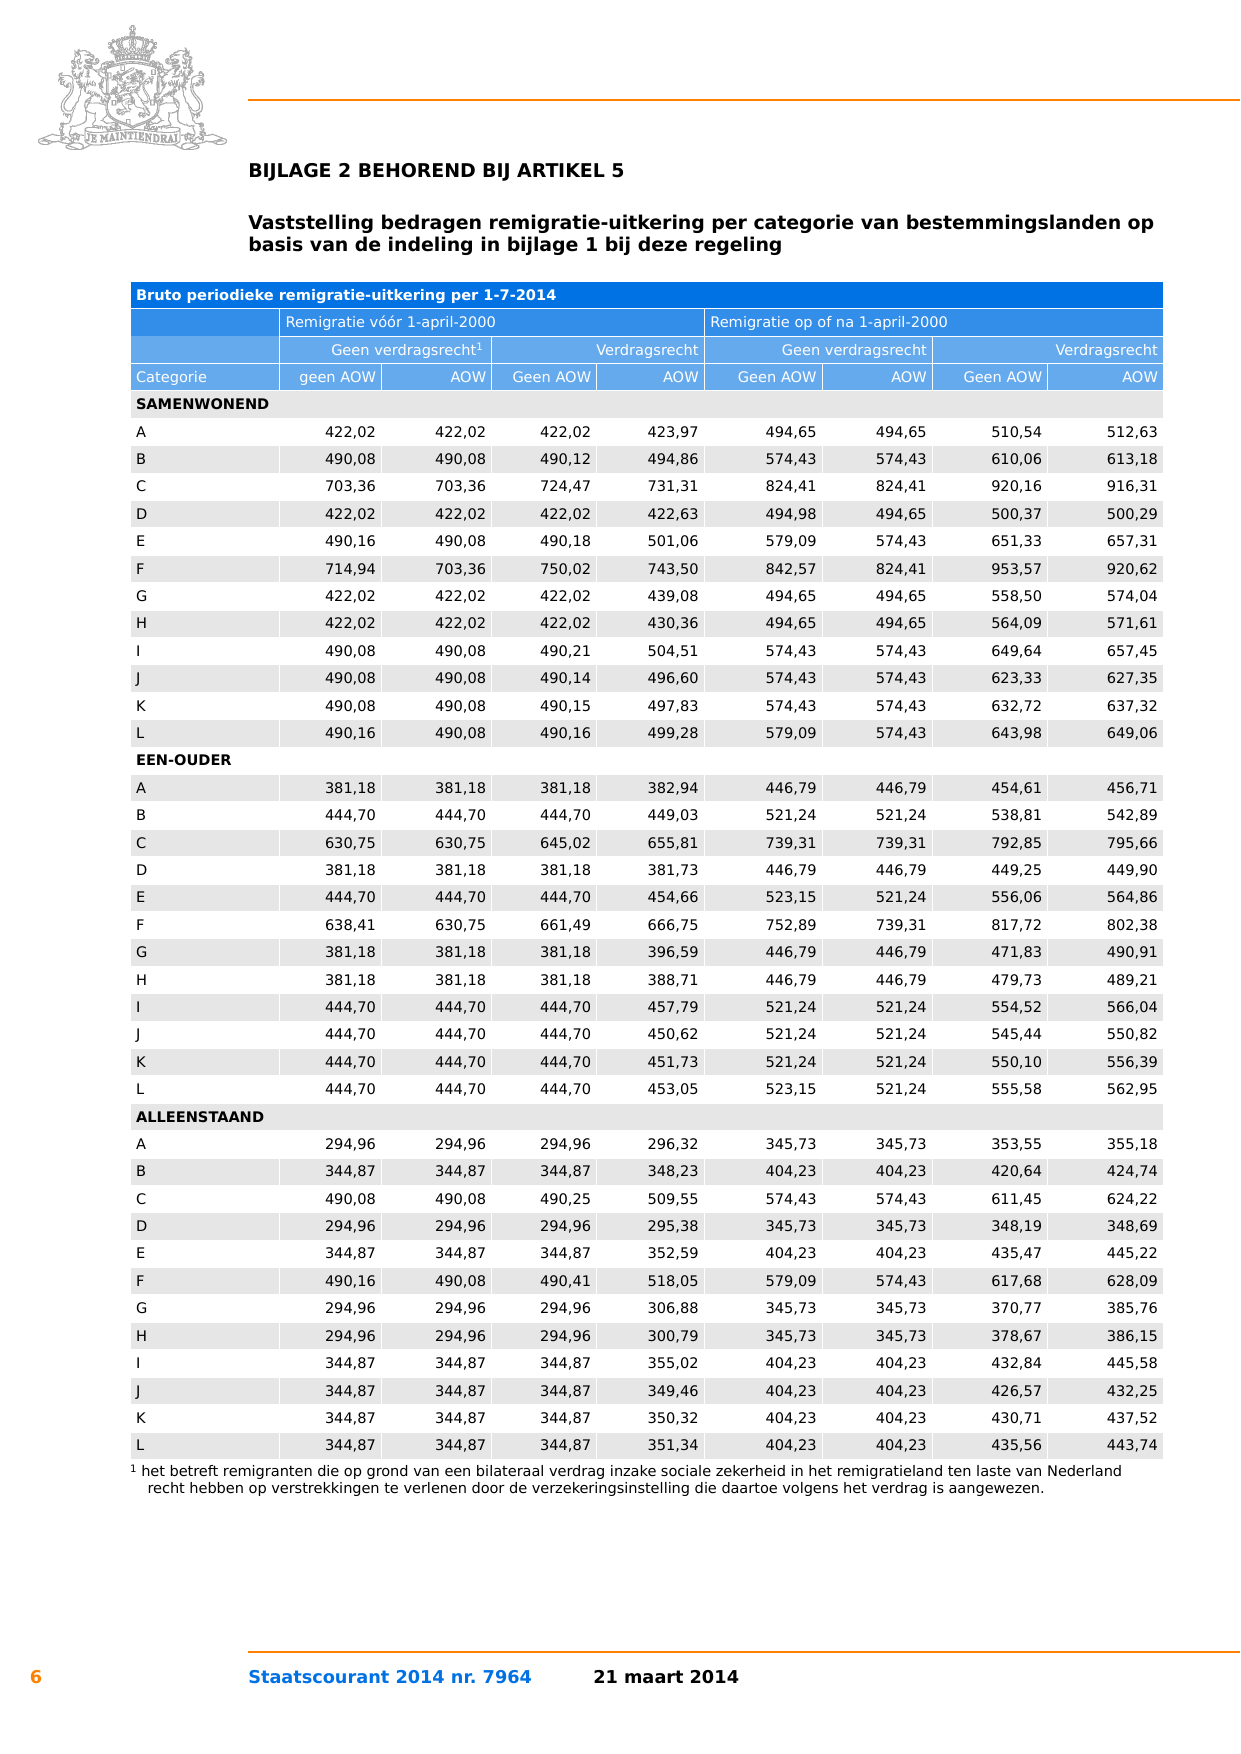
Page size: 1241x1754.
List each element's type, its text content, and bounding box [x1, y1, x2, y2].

table_cell 494,65 [823, 611, 932, 637]
table_cell 344,87 [382, 1159, 491, 1185]
table_cell Geen verdragsrecht1 [280, 337, 491, 363]
table_cell 378,67 [933, 1323, 1047, 1349]
table_cell 617,68 [933, 1268, 1047, 1294]
table_cell 420,64 [933, 1159, 1047, 1185]
table_cell 494,65 [705, 419, 822, 445]
table_cell 446,79 [705, 939, 822, 966]
table_cell 545,44 [933, 1022, 1047, 1048]
table_cell 579,09 [705, 529, 822, 555]
subtitle BIJLAGE 2 BEHOREND BIJ ARTIKEL 5 [248, 160, 1163, 182]
table_cell 714,94 [280, 556, 381, 582]
table_cell 494,65 [823, 583, 932, 609]
table_cell H [131, 611, 279, 637]
table_cell 703,36 [280, 474, 381, 500]
table_cell 345,73 [823, 1213, 932, 1240]
table_cell 574,43 [705, 638, 822, 664]
table_cell 666,75 [597, 912, 704, 938]
table_cell 348,23 [597, 1159, 704, 1185]
table_cell 824,41 [823, 474, 932, 500]
table_cell I [131, 1350, 279, 1377]
table_cell 842,57 [705, 556, 822, 582]
table_cell 574,43 [823, 1268, 932, 1294]
table_cell 444,70 [382, 1049, 491, 1075]
table_cell 449,03 [597, 803, 704, 829]
table_cell 451,73 [597, 1049, 704, 1075]
table_cell 490,08 [382, 529, 491, 555]
table_cell 345,73 [823, 1131, 932, 1157]
table_cell 490,08 [280, 446, 381, 473]
table_cell Geen AOW [705, 364, 822, 390]
table_cell 574,43 [705, 446, 822, 473]
table_cell 349,46 [597, 1378, 704, 1404]
table_cell 444,70 [382, 994, 491, 1021]
table_cell 637,32 [1048, 693, 1163, 719]
table_cell 446,79 [823, 857, 932, 883]
table_cell 381,18 [382, 939, 491, 966]
table_cell 446,79 [705, 967, 822, 993]
table_cell 344,87 [492, 1159, 596, 1185]
table_cell 555,58 [933, 1076, 1047, 1103]
table_cell ALLEENSTAAND [131, 1104, 1163, 1130]
table_cell 422,02 [280, 583, 381, 609]
table_cell A [131, 1131, 279, 1157]
table_cell 422,02 [280, 419, 381, 445]
table_cell 344,87 [382, 1433, 491, 1459]
table_cell 562,95 [1048, 1076, 1163, 1103]
table_cell A [131, 775, 279, 801]
table_cell 396,59 [597, 939, 704, 966]
table_cell 444,70 [280, 994, 381, 1021]
table_cell 344,87 [492, 1378, 596, 1404]
table_cell 422,02 [280, 501, 381, 527]
table_cell 497,83 [597, 693, 704, 719]
table_cell 453,05 [597, 1076, 704, 1103]
table_cell 490,08 [382, 1186, 491, 1212]
table_cell 490,08 [382, 1268, 491, 1294]
table_cell 444,70 [492, 994, 596, 1021]
table_cell 500,37 [933, 501, 1047, 527]
table_cell 422,02 [492, 419, 596, 445]
table_cell 345,73 [823, 1323, 932, 1349]
table_cell 490,12 [492, 446, 596, 473]
table_cell 294,96 [382, 1296, 491, 1322]
table_cell 494,65 [823, 419, 932, 445]
table_cell 444,70 [492, 885, 596, 911]
table_cell 574,43 [823, 529, 932, 555]
table_cell 381,18 [382, 857, 491, 883]
table_cell 351,34 [597, 1433, 704, 1459]
table_cell 294,96 [382, 1323, 491, 1349]
table_cell 490,08 [382, 446, 491, 473]
table_cell 739,31 [705, 830, 822, 856]
table_cell 444,70 [280, 885, 381, 911]
table_cell 521,24 [823, 1076, 932, 1103]
table_cell 344,87 [492, 1241, 596, 1267]
table_cell 521,24 [823, 1049, 932, 1075]
table_cell 344,87 [382, 1405, 491, 1431]
table_cell 445,58 [1048, 1350, 1163, 1377]
table_cell E [131, 885, 279, 911]
table_cell K [131, 1405, 279, 1431]
table_cell 661,49 [492, 912, 596, 938]
table_cell 381,18 [492, 939, 596, 966]
table_cell 574,43 [705, 693, 822, 719]
table_cell D [131, 1213, 279, 1240]
table_cell 574,43 [823, 446, 932, 473]
table_cell C [131, 830, 279, 856]
table_cell 920,62 [1048, 556, 1163, 582]
table_cell 490,08 [280, 665, 381, 692]
table_cell 916,31 [1048, 474, 1163, 500]
table_cell 566,04 [1048, 994, 1163, 1021]
table_cell 471,83 [933, 939, 1047, 966]
table_cell 574,43 [705, 1186, 822, 1212]
table_cell 554,52 [933, 994, 1047, 1021]
table_cell 381,73 [597, 857, 704, 883]
table_cell 558,50 [933, 583, 1047, 609]
table_cell 444,70 [280, 1049, 381, 1075]
table_cell 645,02 [492, 830, 596, 856]
table_cell 295,38 [597, 1213, 704, 1240]
table_cell G [131, 1296, 279, 1322]
table_cell L [131, 720, 279, 747]
table_cell 628,09 [1048, 1268, 1163, 1294]
table_cell 444,70 [382, 1022, 491, 1048]
table_cell E [131, 529, 279, 555]
table_cell 632,72 [933, 693, 1047, 719]
table_cell 571,61 [1048, 611, 1163, 637]
table_cell 494,65 [705, 583, 822, 609]
table_cell 490,16 [280, 529, 381, 555]
table_cell 422,02 [492, 611, 596, 637]
table_cell 490,08 [382, 693, 491, 719]
table_cell Verdragsrecht [492, 337, 704, 363]
table_cell 521,24 [823, 885, 932, 911]
table_cell 523,15 [705, 1076, 822, 1103]
table_cell 521,24 [823, 994, 932, 1021]
table_cell 627,35 [1048, 665, 1163, 692]
table_cell 638,41 [280, 912, 381, 938]
table_cell J [131, 1378, 279, 1404]
table_cell 300,79 [597, 1323, 704, 1349]
table_cell 444,70 [382, 803, 491, 829]
table_cell 574,43 [823, 720, 932, 747]
table_cell 345,73 [705, 1131, 822, 1157]
table_cell 724,47 [492, 474, 596, 500]
table_cell Geen AOW [933, 364, 1047, 390]
table_cell 432,25 [1048, 1378, 1163, 1404]
table_cell 579,09 [705, 1268, 822, 1294]
table_cell G [131, 583, 279, 609]
table_cell AOW [382, 364, 491, 390]
table_cell 623,33 [933, 665, 1047, 692]
table_cell 494,65 [823, 501, 932, 527]
table_cell 344,87 [280, 1433, 381, 1459]
table_cell 430,71 [933, 1405, 1047, 1431]
table_cell 386,15 [1048, 1323, 1163, 1349]
table_cell 824,41 [823, 556, 932, 582]
table_cell 490,08 [382, 638, 491, 664]
table_cell AOW [1048, 364, 1163, 390]
table_cell 574,43 [823, 1186, 932, 1212]
table_cell 490,08 [280, 693, 381, 719]
table_cell I [131, 994, 279, 1021]
table_cell 521,24 [823, 803, 932, 829]
table_cell 381,18 [492, 967, 596, 993]
table_cell 752,89 [705, 912, 822, 938]
table_cell 355,02 [597, 1350, 704, 1377]
table_cell 426,57 [933, 1378, 1047, 1404]
table_cell 344,87 [280, 1405, 381, 1431]
table_cell 446,79 [705, 775, 822, 801]
table_cell 294,96 [492, 1213, 596, 1240]
table_cell AOW [597, 364, 704, 390]
table_cell B [131, 1159, 279, 1185]
table_cell 490,08 [382, 720, 491, 747]
table_cell 344,87 [492, 1405, 596, 1431]
table_cell 953,57 [933, 556, 1047, 582]
table_cell 574,43 [823, 665, 932, 692]
table_cell 574,43 [705, 665, 822, 692]
table_cell 444,70 [382, 885, 491, 911]
table_cell [131, 309, 279, 336]
table_cell B [131, 446, 279, 473]
table_cell EEN-OUDER [131, 748, 1163, 774]
table_cell 444,70 [280, 803, 381, 829]
table_cell 388,71 [597, 967, 704, 993]
table_cell 294,96 [382, 1131, 491, 1157]
table_cell 404,23 [823, 1378, 932, 1404]
table_cell 499,28 [597, 720, 704, 747]
table_cell 556,06 [933, 885, 1047, 911]
table_cell 574,43 [823, 638, 932, 664]
table_cell G [131, 939, 279, 966]
table_cell AOW [823, 364, 932, 390]
table_cell 435,47 [933, 1241, 1047, 1267]
table_cell 490,18 [492, 529, 596, 555]
table_cell Geen verdragsrecht [705, 337, 932, 363]
table_cell 500,29 [1048, 501, 1163, 527]
table_cell 490,08 [280, 1186, 381, 1212]
table_cell 344,87 [280, 1350, 381, 1377]
table_cell 630,75 [382, 912, 491, 938]
table_cell C [131, 1186, 279, 1212]
table_cell Verdragsrecht [933, 337, 1163, 363]
table_cell 422,02 [280, 611, 381, 637]
table_cell 352,59 [597, 1241, 704, 1267]
table_cell 518,05 [597, 1268, 704, 1294]
table_cell 381,18 [492, 857, 596, 883]
table_cell 344,87 [492, 1433, 596, 1459]
table_cell SAMENWONEND [131, 391, 1163, 418]
table_cell 731,31 [597, 474, 704, 500]
table_cell 344,87 [382, 1378, 491, 1404]
table_cell 381,18 [382, 775, 491, 801]
table_cell 489,21 [1048, 967, 1163, 993]
table_cell 345,73 [823, 1296, 932, 1322]
table_cell J [131, 1022, 279, 1048]
table_cell 294,96 [280, 1323, 381, 1349]
table_cell F [131, 556, 279, 582]
table_cell 494,98 [705, 501, 822, 527]
table_cell 610,06 [933, 446, 1047, 473]
table_cell 494,86 [597, 446, 704, 473]
table_cell 345,73 [705, 1213, 822, 1240]
table_cell geen AOW [280, 364, 381, 390]
table_cell 381,18 [280, 775, 381, 801]
table_cell 422,02 [382, 583, 491, 609]
table_cell 504,51 [597, 638, 704, 664]
table_cell 613,18 [1048, 446, 1163, 473]
table_cell Remigratie vóór 1-april-2000 [280, 309, 704, 336]
table_cell 920,16 [933, 474, 1047, 500]
table_cell 444,70 [382, 1076, 491, 1103]
table_cell 490,21 [492, 638, 596, 664]
table_cell 521,24 [823, 1022, 932, 1048]
table_cell 501,06 [597, 529, 704, 555]
table_cell 449,90 [1048, 857, 1163, 883]
table_cell 446,79 [823, 775, 932, 801]
table_cell 306,88 [597, 1296, 704, 1322]
table_cell 294,96 [280, 1213, 381, 1240]
table_cell D [131, 857, 279, 883]
table_cell 444,70 [280, 1076, 381, 1103]
table_cell 296,32 [597, 1131, 704, 1157]
table_cell 449,25 [933, 857, 1047, 883]
table_cell 443,74 [1048, 1433, 1163, 1459]
table_cell K [131, 693, 279, 719]
table_cell 703,36 [382, 556, 491, 582]
table_cell 494,65 [705, 611, 822, 637]
table_cell 294,96 [382, 1213, 491, 1240]
table_cell 579,09 [705, 720, 822, 747]
table_cell 450,62 [597, 1022, 704, 1048]
table_cell 404,23 [705, 1159, 822, 1185]
table_cell 294,96 [280, 1131, 381, 1157]
table_cell 509,55 [597, 1186, 704, 1212]
table_cell 817,72 [933, 912, 1047, 938]
table_cell 792,85 [933, 830, 1047, 856]
table_cell 353,55 [933, 1131, 1047, 1157]
table_cell A [131, 419, 279, 445]
table_cell K [131, 1049, 279, 1075]
table_cell 294,96 [280, 1296, 381, 1322]
table_cell 404,23 [705, 1378, 822, 1404]
table_cell 444,70 [280, 1022, 381, 1048]
table_cell 824,41 [705, 474, 822, 500]
table_cell B [131, 803, 279, 829]
table_cell 381,18 [492, 775, 596, 801]
table_cell 437,52 [1048, 1405, 1163, 1431]
table_cell 630,75 [382, 830, 491, 856]
table_cell 446,79 [823, 939, 932, 966]
table_cell 344,87 [280, 1241, 381, 1267]
table_cell 490,41 [492, 1268, 596, 1294]
table_cell 444,70 [492, 803, 596, 829]
table_cell L [131, 1076, 279, 1103]
table_cell 404,23 [823, 1433, 932, 1459]
table_cell 355,18 [1048, 1131, 1163, 1157]
table_cell 381,18 [280, 857, 381, 883]
table_cell 439,08 [597, 583, 704, 609]
table_cell 404,23 [705, 1433, 822, 1459]
table_cell 512,63 [1048, 419, 1163, 445]
table_cell 422,02 [382, 419, 491, 445]
table_cell 521,24 [705, 803, 822, 829]
table_cell 422,63 [597, 501, 704, 527]
table_cell 574,43 [823, 693, 932, 719]
table_cell 739,31 [823, 912, 932, 938]
table_cell 649,06 [1048, 720, 1163, 747]
table_cell 802,38 [1048, 912, 1163, 938]
picture [38, 25, 227, 150]
table_cell 542,89 [1048, 803, 1163, 829]
table_cell 556,39 [1048, 1049, 1163, 1075]
table_cell 655,81 [597, 830, 704, 856]
table_cell 795,66 [1048, 830, 1163, 856]
table_cell 404,23 [823, 1405, 932, 1431]
table_cell 370,77 [933, 1296, 1047, 1322]
table_cell 457,79 [597, 994, 704, 1021]
table_cell 490,91 [1048, 939, 1163, 966]
table_cell 446,79 [705, 857, 822, 883]
table_cell 345,73 [705, 1296, 822, 1322]
table_cell 490,15 [492, 693, 596, 719]
table_cell F [131, 1268, 279, 1294]
table_cell 624,22 [1048, 1186, 1163, 1212]
table_cell D [131, 501, 279, 527]
table_cell 404,23 [823, 1350, 932, 1377]
table_cell 381,18 [382, 967, 491, 993]
table_cell 422,02 [382, 611, 491, 637]
table_cell 739,31 [823, 830, 932, 856]
table_cell 490,14 [492, 665, 596, 692]
table_cell 381,18 [280, 967, 381, 993]
table_cell 657,45 [1048, 638, 1163, 664]
table_cell 432,84 [933, 1350, 1047, 1377]
table_cell 344,87 [492, 1350, 596, 1377]
table_cell 350,32 [597, 1405, 704, 1431]
table_cell 649,64 [933, 638, 1047, 664]
table_cell H [131, 967, 279, 993]
table_cell 521,24 [705, 994, 822, 1021]
table_cell 550,10 [933, 1049, 1047, 1075]
table_cell 382,94 [597, 775, 704, 801]
table_cell 445,22 [1048, 1241, 1163, 1267]
table_cell L [131, 1433, 279, 1459]
table_cell 643,98 [933, 720, 1047, 747]
subtitle Vaststelling bedragen remigratie-uitkering per categorie van bestemmingslanden op basis van de indeling in bijlage 1 bij deze regeling [248, 212, 1163, 256]
table_cell 344,87 [280, 1159, 381, 1185]
table_cell Geen AOW [492, 364, 596, 390]
table_cell 1 het betreft remigranten die op grond van een bilateraal verdrag inzake sociale zekerheid in het remigratieland ten laste van Nederland recht hebben op verstrekkingen te verlenen door de verzekeringsinstelling die daartoe volgens het verdrag is aangewezen. [130, 1460, 1163, 1497]
table_cell 479,73 [933, 967, 1047, 993]
table_cell 344,87 [280, 1378, 381, 1404]
table_cell 521,24 [705, 1022, 822, 1048]
table_cell 404,23 [823, 1241, 932, 1267]
table_cell 444,70 [492, 1022, 596, 1048]
table_cell 657,31 [1048, 529, 1163, 555]
table_cell E [131, 1241, 279, 1267]
table_cell I [131, 638, 279, 664]
table_cell 404,23 [823, 1159, 932, 1185]
table_cell 550,82 [1048, 1022, 1163, 1048]
table_cell 404,23 [705, 1405, 822, 1431]
table_cell 294,96 [492, 1131, 596, 1157]
table_cell 490,25 [492, 1186, 596, 1212]
table_cell 510,54 [933, 419, 1047, 445]
table_cell 446,79 [823, 967, 932, 993]
table_cell 490,16 [492, 720, 596, 747]
table_cell 750,02 [492, 556, 596, 582]
table_cell 454,66 [597, 885, 704, 911]
table_cell 630,75 [280, 830, 381, 856]
table_header Bruto periodieke remigratie-uitkering per 1-7-2014 [131, 282, 1163, 308]
table_cell 435,56 [933, 1433, 1047, 1459]
table_cell 490,08 [280, 638, 381, 664]
table_cell 490,16 [280, 1268, 381, 1294]
table_cell 348,69 [1048, 1213, 1163, 1240]
table_cell 454,61 [933, 775, 1047, 801]
table_cell 564,09 [933, 611, 1047, 637]
table_cell 523,15 [705, 885, 822, 911]
table_cell 381,18 [280, 939, 381, 966]
table_cell 422,02 [492, 583, 596, 609]
table_cell 538,81 [933, 803, 1047, 829]
table_cell 703,36 [382, 474, 491, 500]
table_cell 521,24 [705, 1049, 822, 1075]
table_cell 294,96 [492, 1323, 596, 1349]
table_cell 404,23 [705, 1350, 822, 1377]
table_cell 743,50 [597, 556, 704, 582]
table_cell 490,08 [382, 665, 491, 692]
table_cell Categorie [131, 364, 279, 390]
table_cell J [131, 665, 279, 692]
table_cell H [131, 1323, 279, 1349]
table_cell 344,87 [382, 1350, 491, 1377]
table_cell 444,70 [492, 1049, 596, 1075]
table_cell 294,96 [492, 1296, 596, 1322]
table_cell 422,02 [492, 501, 596, 527]
table_cell 344,87 [382, 1241, 491, 1267]
table_cell C [131, 474, 279, 500]
table_cell 430,36 [597, 611, 704, 637]
table_cell 345,73 [705, 1323, 822, 1349]
table_cell 574,04 [1048, 583, 1163, 609]
table_cell 424,74 [1048, 1159, 1163, 1185]
table_cell 348,19 [933, 1213, 1047, 1240]
table_cell 423,97 [597, 419, 704, 445]
table_cell 404,23 [705, 1241, 822, 1267]
table_cell Remigratie op of na 1-april-2000 [705, 309, 1163, 336]
table_cell 651,33 [933, 529, 1047, 555]
table_cell 456,71 [1048, 775, 1163, 801]
table_cell 496,60 [597, 665, 704, 692]
table_cell 444,70 [492, 1076, 596, 1103]
table_cell F [131, 912, 279, 938]
table_cell 422,02 [382, 501, 491, 527]
table_cell 490,16 [280, 720, 381, 747]
table_cell 564,86 [1048, 885, 1163, 911]
table_cell 611,45 [933, 1186, 1047, 1212]
table_cell 385,76 [1048, 1296, 1163, 1322]
